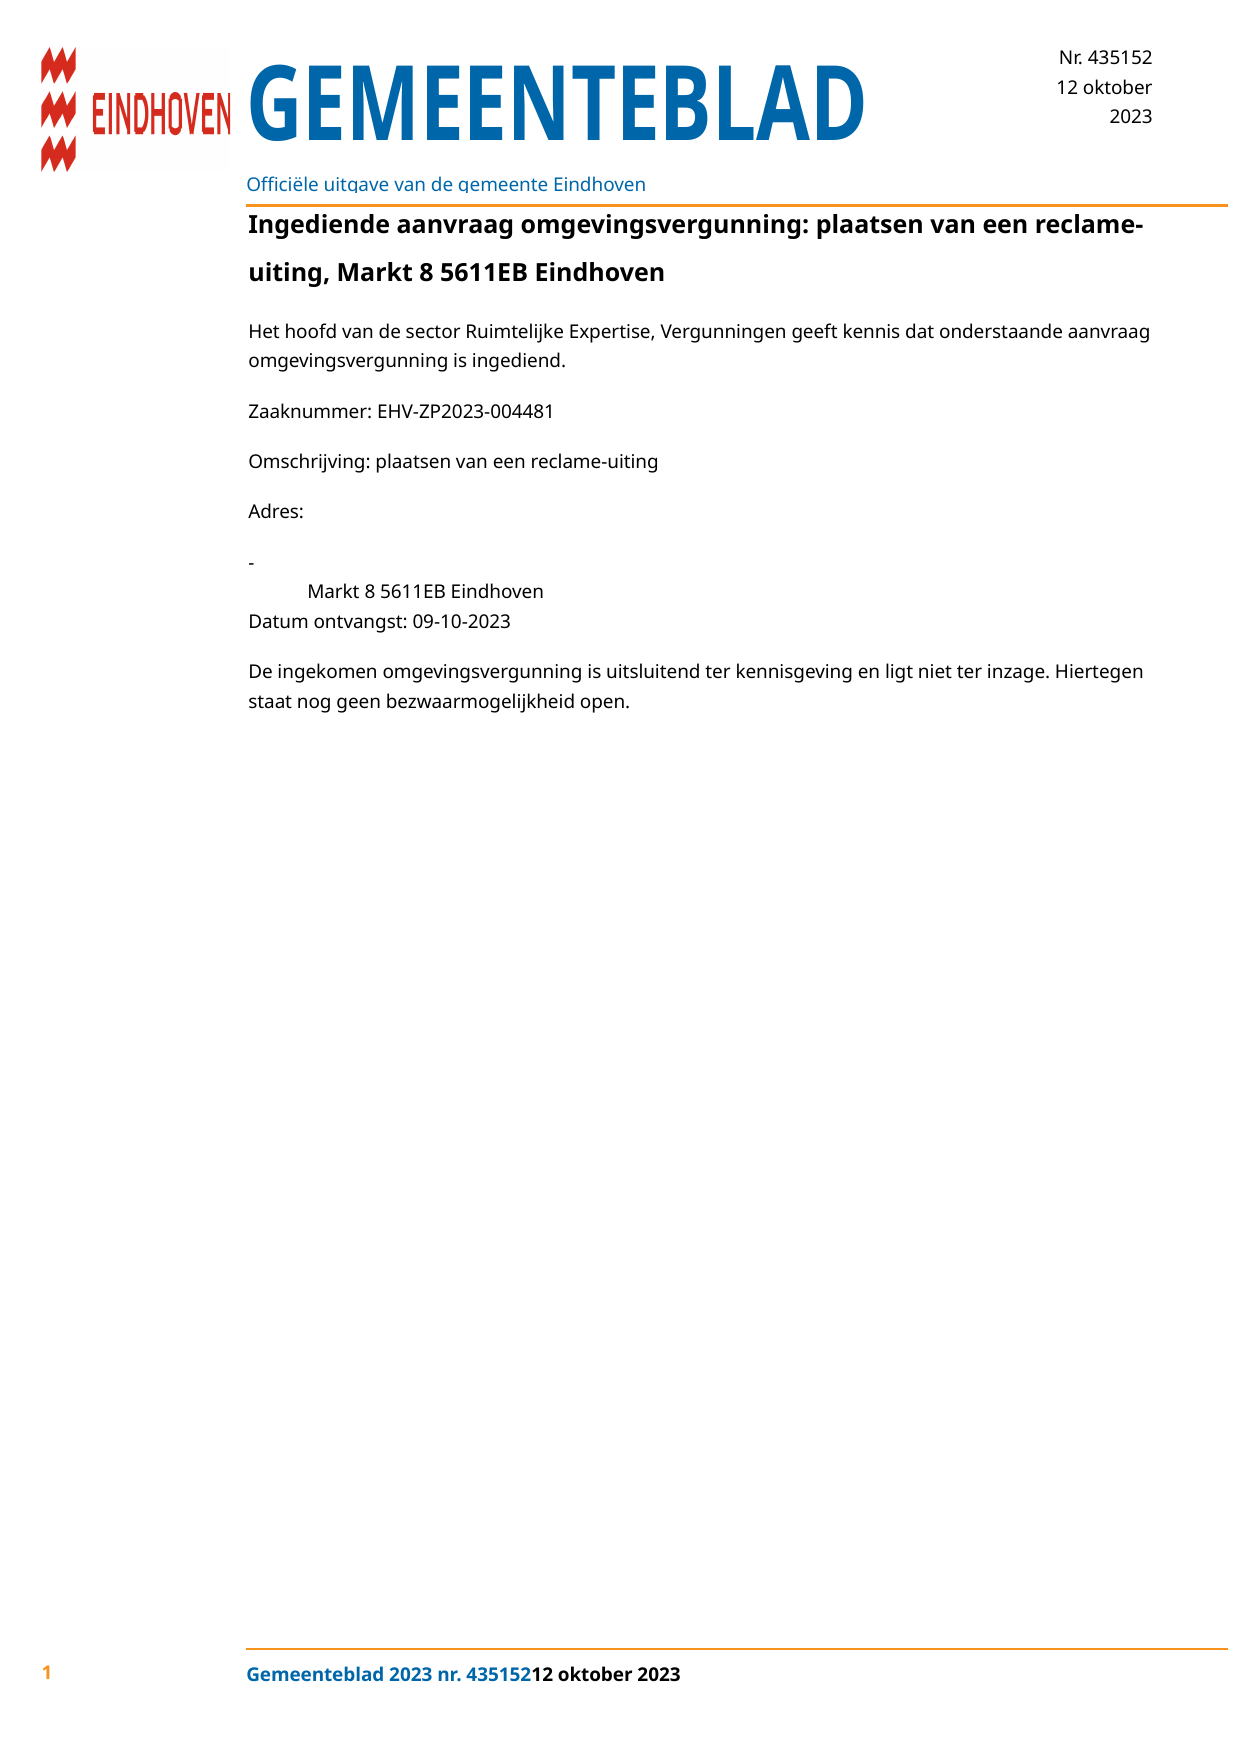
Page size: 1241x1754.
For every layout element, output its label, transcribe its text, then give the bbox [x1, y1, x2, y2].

text De ingekomen omgevingsvergunning is uitsluitend ter kennisgeving en ligt niet ter inzage. Hiertegen staat nog geen bezwaarmogelijkheid open. [248, 659, 1152, 714]
picture [41, 47, 231, 172]
text Het hoofd van de sector Ruimtelijke Expertise, Vergunningen geeft kennis dat onderstaande aanvraag omgevingsvergunning is ingediend. [248, 318, 1152, 373]
text Adres: [248, 499, 1152, 524]
text Ingediende aanvraag omgevingsvergunning: plaatsen van een reclame-uiting, Markt 8 5611EB Eindhoven [248, 207, 1152, 288]
text Datum ontvangst: 09-10-2023 [248, 608, 1152, 634]
text Omschrijving: plaatsen van een reclame-uiting [248, 448, 1152, 474]
list Markt 8 5611EB Eindhoven [248, 579, 1152, 604]
text Zaaknummer: EHV-ZP2023-004481 [248, 398, 1152, 424]
